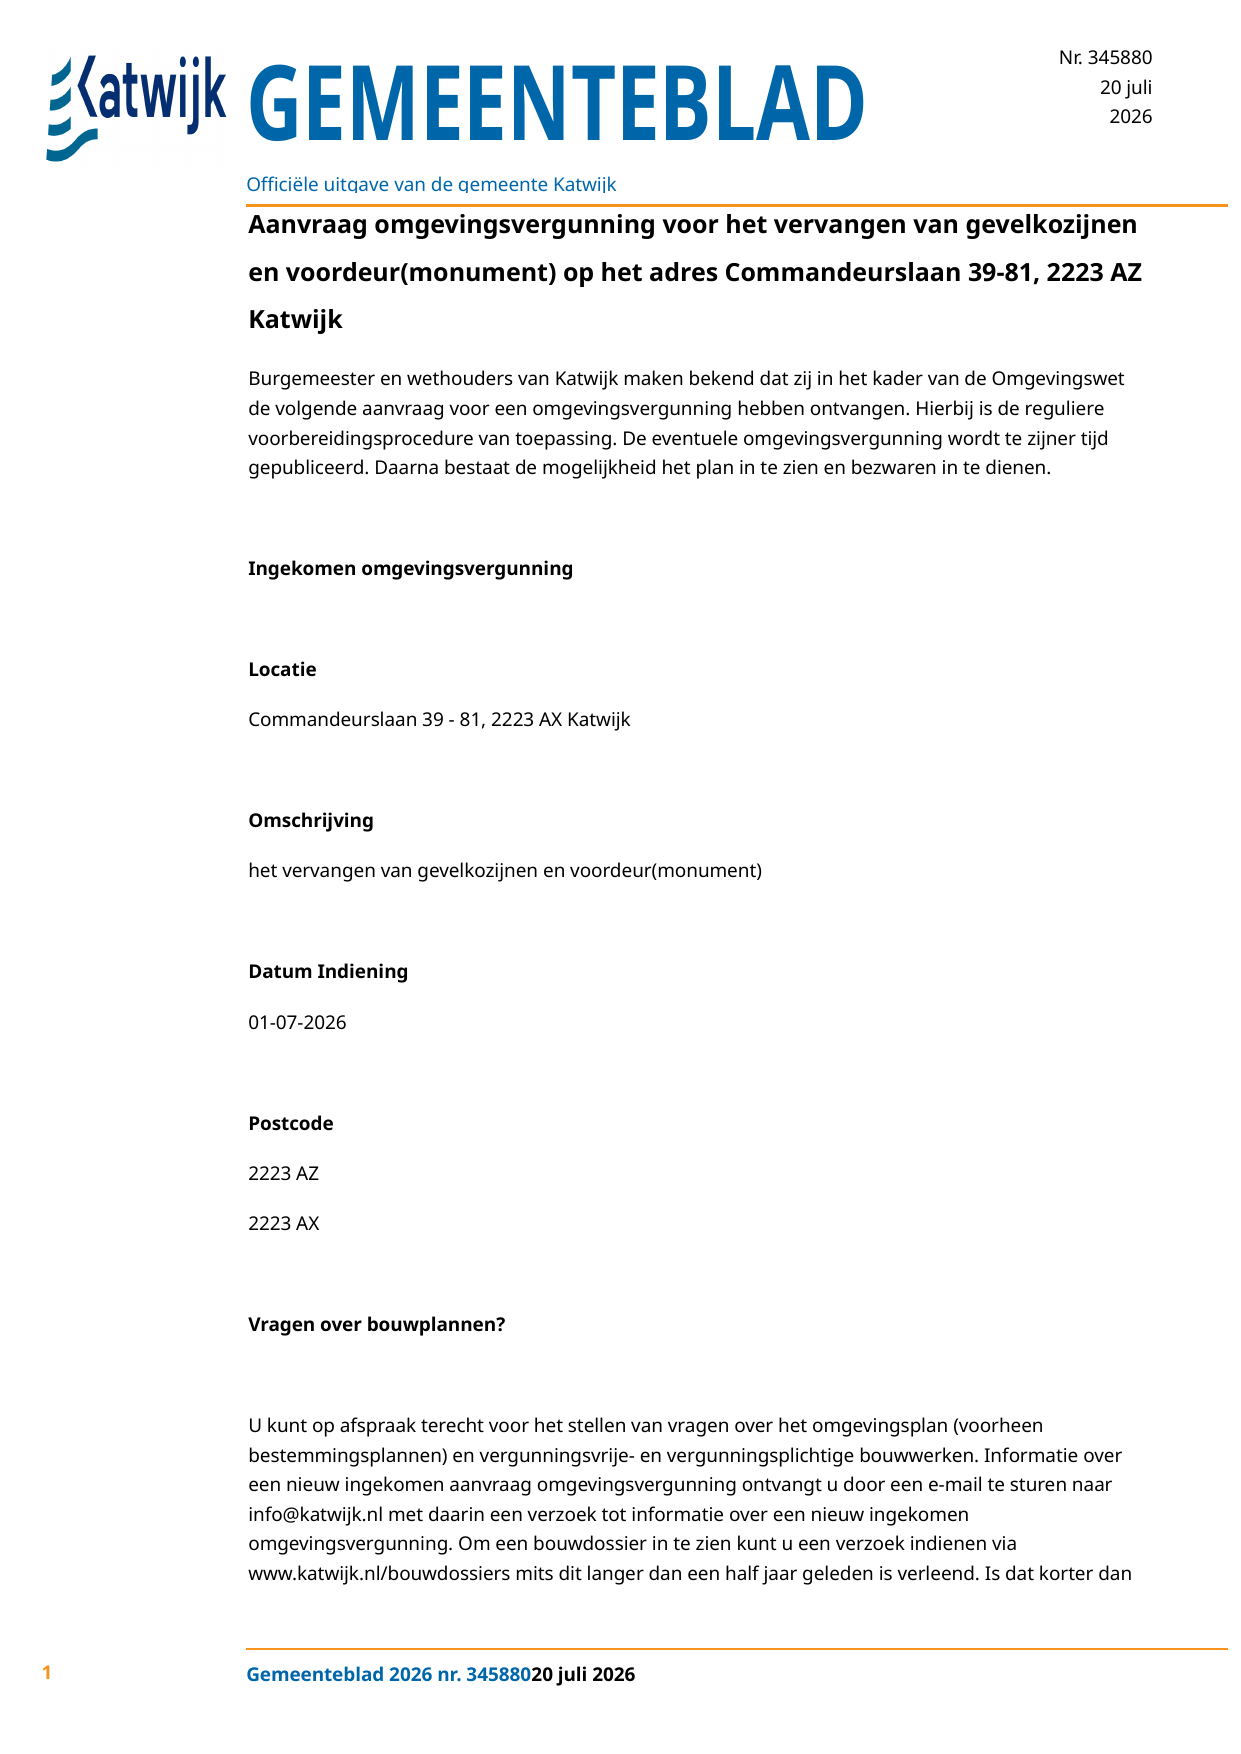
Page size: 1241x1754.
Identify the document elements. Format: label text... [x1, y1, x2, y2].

picture [41, 47, 231, 172]
text Aanvraag omgevingsvergunning voor het vervangen van gevelkozijnen en voordeur(monument) op het adres Commandeurslaan 39-81, 2223 AZ Katwijk [248, 207, 1152, 336]
text Commandeurslaan 39 - 81, 2223 AX Katwijk [248, 706, 1152, 732]
text Burgemeester en wethouders van Katwijk maken bekend dat zij in het kader van de Omgevingswet de volgende aanvraag voor een omgevingsvergunning hebben ontvangen. Hierbij is de reguliere voorbereidingsprocedure van toepassing. De eventuele omgevingsvergunning wordt te zijner tijd gepubliceerd. Daarna bestaat de mogelijkheid het plan in te zien en bezwaren in te dienen. [248, 366, 1152, 480]
text Ingekomen omgevingsvergunning [248, 555, 1152, 581]
text Omschrijving [248, 807, 1152, 833]
text 2223 AZ [248, 1160, 1152, 1186]
text Datum Indiening [248, 958, 1152, 984]
text Locatie [248, 656, 1152, 682]
text U kunt op afspraak terecht voor het stellen van vragen over het omgevingsplan (voorheen bestemmingsplannen) en vergunningsvrije- en vergunningsplichtige bouwwerken. Informatie over een nieuw ingekomen aanvraag omgevingsvergunning ontvangt u door een e-mail te sturen naar info@katwijk.nl met daarin een verzoek tot informatie over een nieuw ingekomen omgevingsvergunning. Om een bouwdossier in te zien kunt u een verzoek indienen via www.katwijk.nl/bouwdossiers mits dit langer dan een half jaar geleden is verleend. Is dat korter dan [248, 1412, 1152, 1586]
text 2223 AX [248, 1211, 1152, 1236]
text 01-07-2026 [248, 1009, 1152, 1034]
text het vervangen van gevelkozijnen en voordeur(monument) [248, 858, 1152, 883]
text Vragen over bouwplannen? [248, 1311, 1152, 1337]
text Postcode [248, 1110, 1152, 1135]
